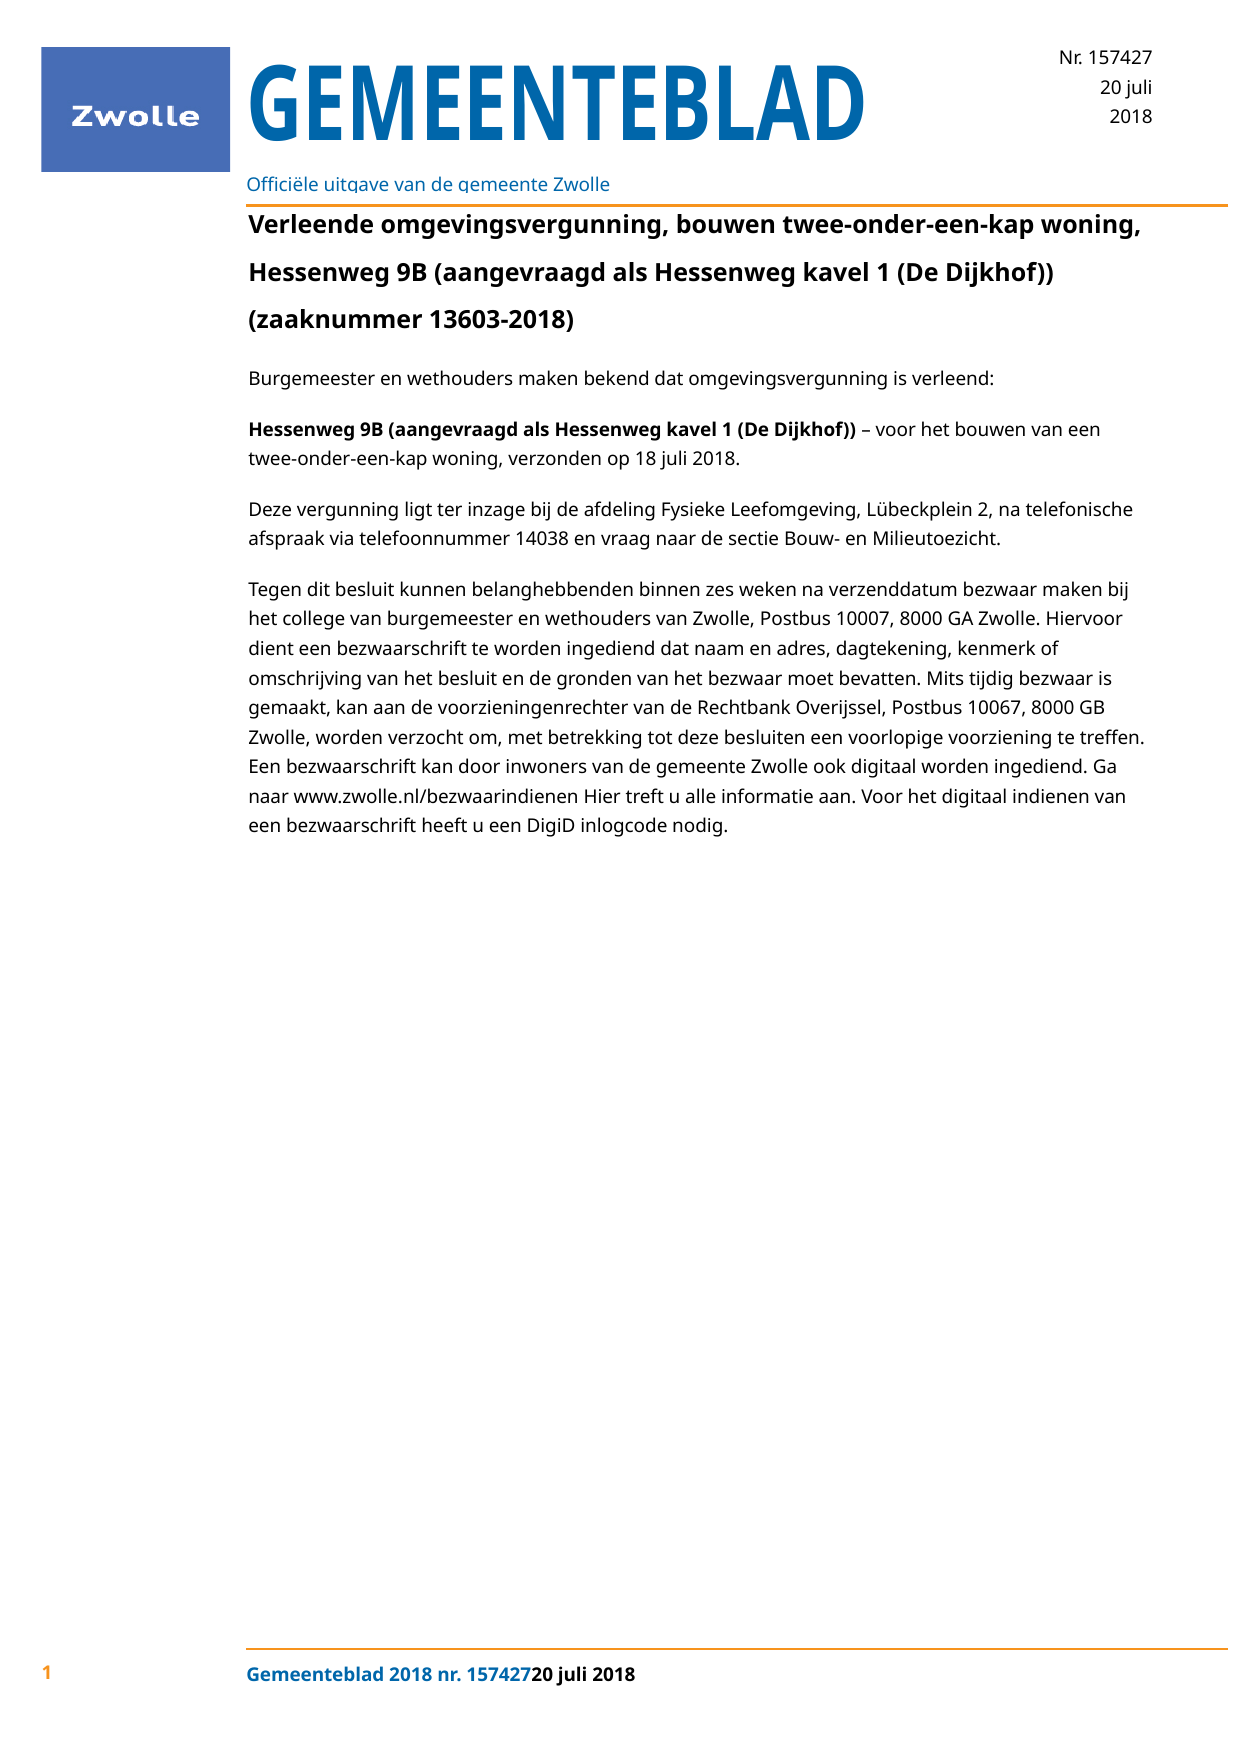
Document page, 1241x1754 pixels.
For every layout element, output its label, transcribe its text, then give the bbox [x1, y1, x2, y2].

text Verleende omgevingsvergunning, bouwen twee-onder-een-kap woning, Hessenweg 9B (aangevraagd als Hessenweg kavel 1 (De Dijkhof)) (zaaknummer 13603-2018) [248, 207, 1152, 336]
text Hessenweg 9B (aangevraagd als Hessenweg kavel 1 (De Dijkhof)) – voor het bouwen van een twee-onder-een-kap woning, verzonden op 18 juli 2018. [248, 416, 1152, 471]
text Burgemeester en wethouders maken bekend dat omgevingsvergunning is verleend: [248, 366, 1152, 391]
text Deze vergunning ligt ter inzage bij de afdeling Fysieke Leefomgeving, Lübeckplein 2, na telefonische afspraak via telefoonnummer 14038 en vraag naar de sectie Bouw- en Milieutoezicht. [248, 496, 1152, 551]
text Tegen dit besluit kunnen belanghebbenden binnen zes weken na verzenddatum bezwaar maken bij het college van burgemeester en wethouders van Zwolle, Postbus 10007, 8000 GA Zwolle. Hiervoor dient een bezwaarschrift te worden ingediend dat naam en adres, dagtekening, kenmerk of omschrijving van het besluit en de gronden van het bezwaar moet bevatten. Mits tijdig bezwaar is gemaakt, kan aan de voorzieningenrechter van de Rechtbank Overijssel, Postbus 10067, 8000 GB Zwolle, worden verzocht om, met betrekking tot deze besluiten een voorlopige voorziening te treffen. Een bezwaarschrift kan door inwoners van de gemeente Zwolle ook digitaal worden ingediend. Ga naar www.zwolle.nl/bezwaarindienen Hier treft u alle informatie aan. Voor het digitaal indienen van een bezwaarschrift heeft u een DigiD inlogcode nodig. [248, 576, 1152, 838]
picture [41, 47, 231, 172]
